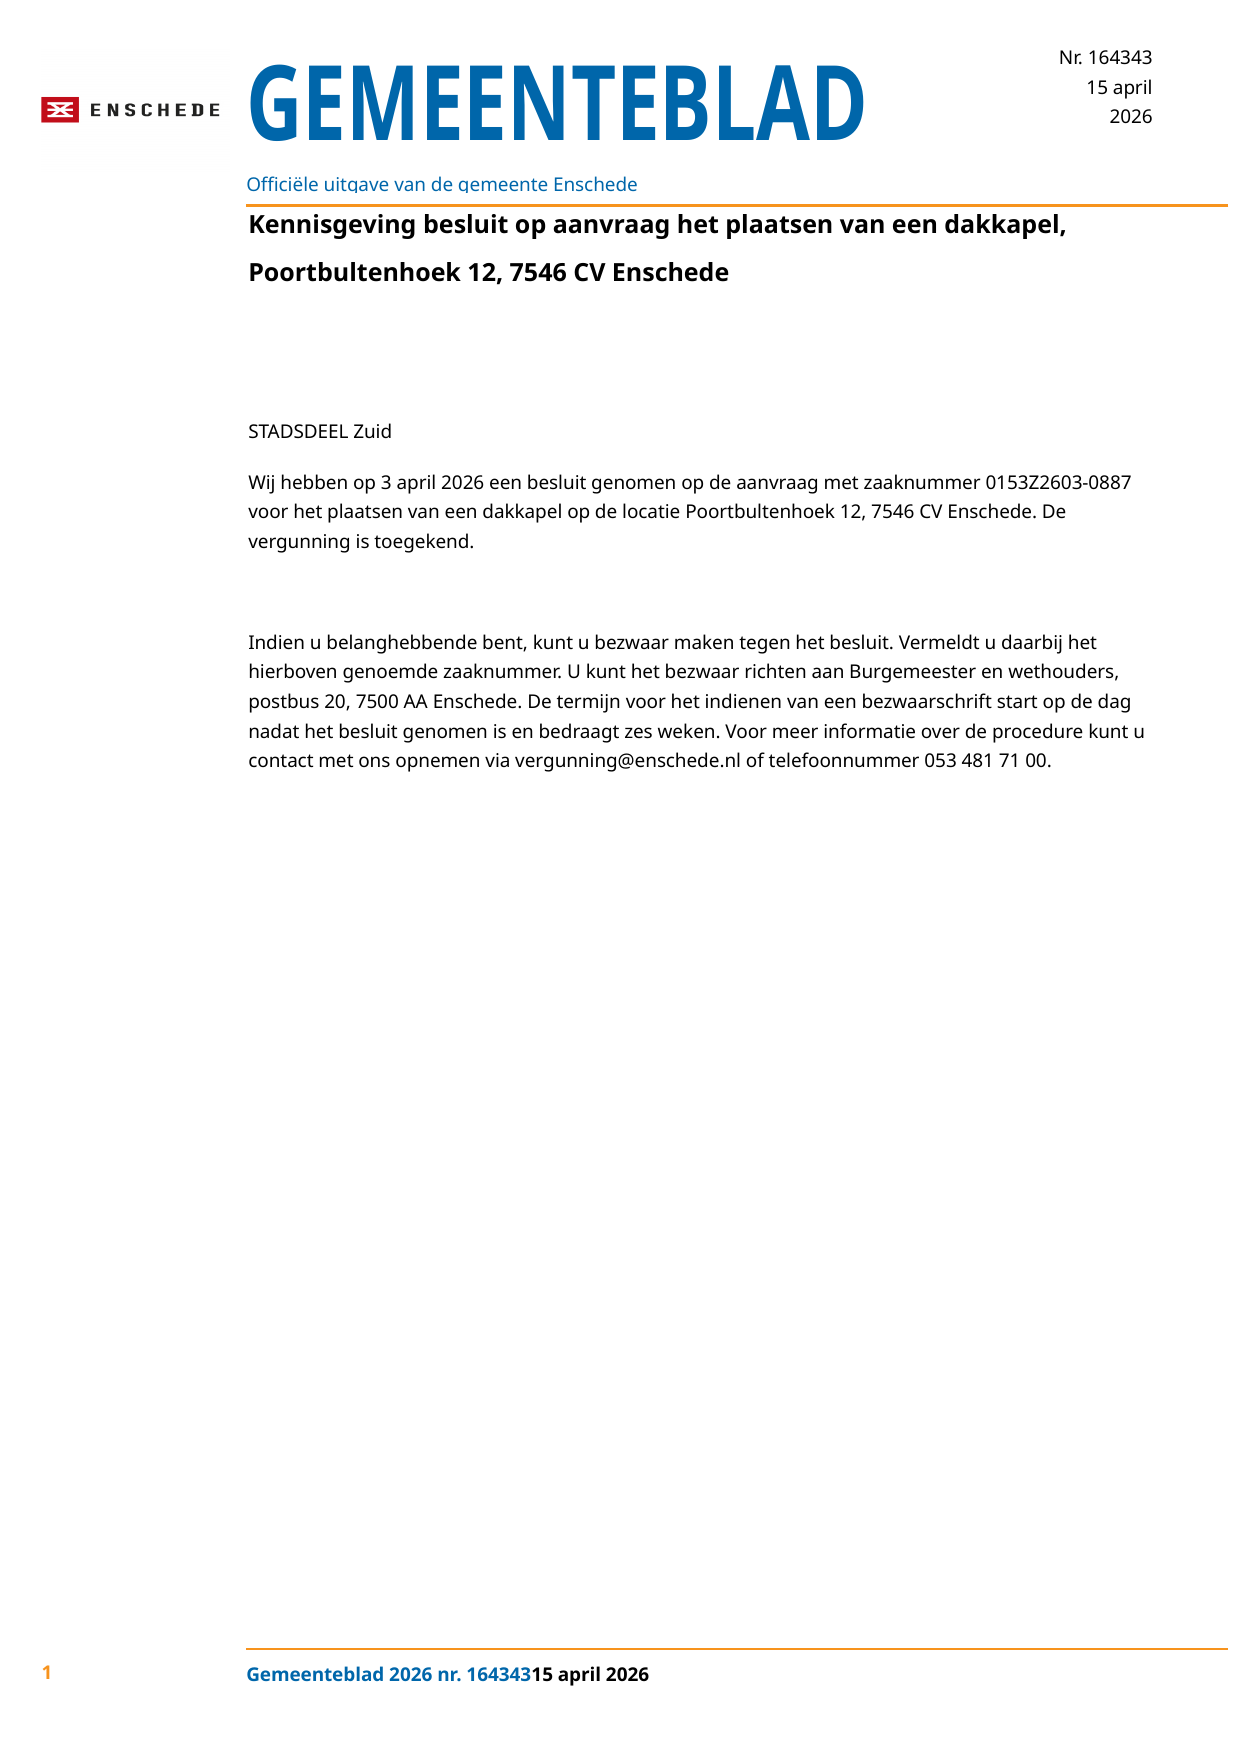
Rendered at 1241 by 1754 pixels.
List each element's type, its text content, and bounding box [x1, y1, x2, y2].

text Indien u belanghebbende bent, kunt u bezwaar maken tegen het besluit. Vermeldt u daarbij het hierboven genoemde zaaknummer. U kunt het bezwaar richten aan Burgemeester en wethouders, postbus 20, 7500 AA Enschede. De termijn voor het indienen van een bezwaarschrift start op de dag nadat het besluit genomen is en bedraagt zes weken. Voor meer informatie over de procedure kunt u contact met ons opnemen via vergunning@enschede.nl of telefoonnummer 053 481 71 00. [248, 629, 1152, 773]
text Wij hebben op 3 april 2026 een besluit genomen op de aanvraag met zaaknummer 0153Z2603-0887 voor het plaatsen van een dakkapel op de locatie Poortbultenhoek 12, 7546 CV Enschede. De vergunning is toegekend. [248, 469, 1152, 554]
text STADSDEEL Zuid [248, 419, 1152, 444]
picture [41, 47, 231, 172]
text Kennisgeving besluit op aanvraag het plaatsen van een dakkapel, Poortbultenhoek 12, 7546 CV Enschede [248, 207, 1152, 288]
